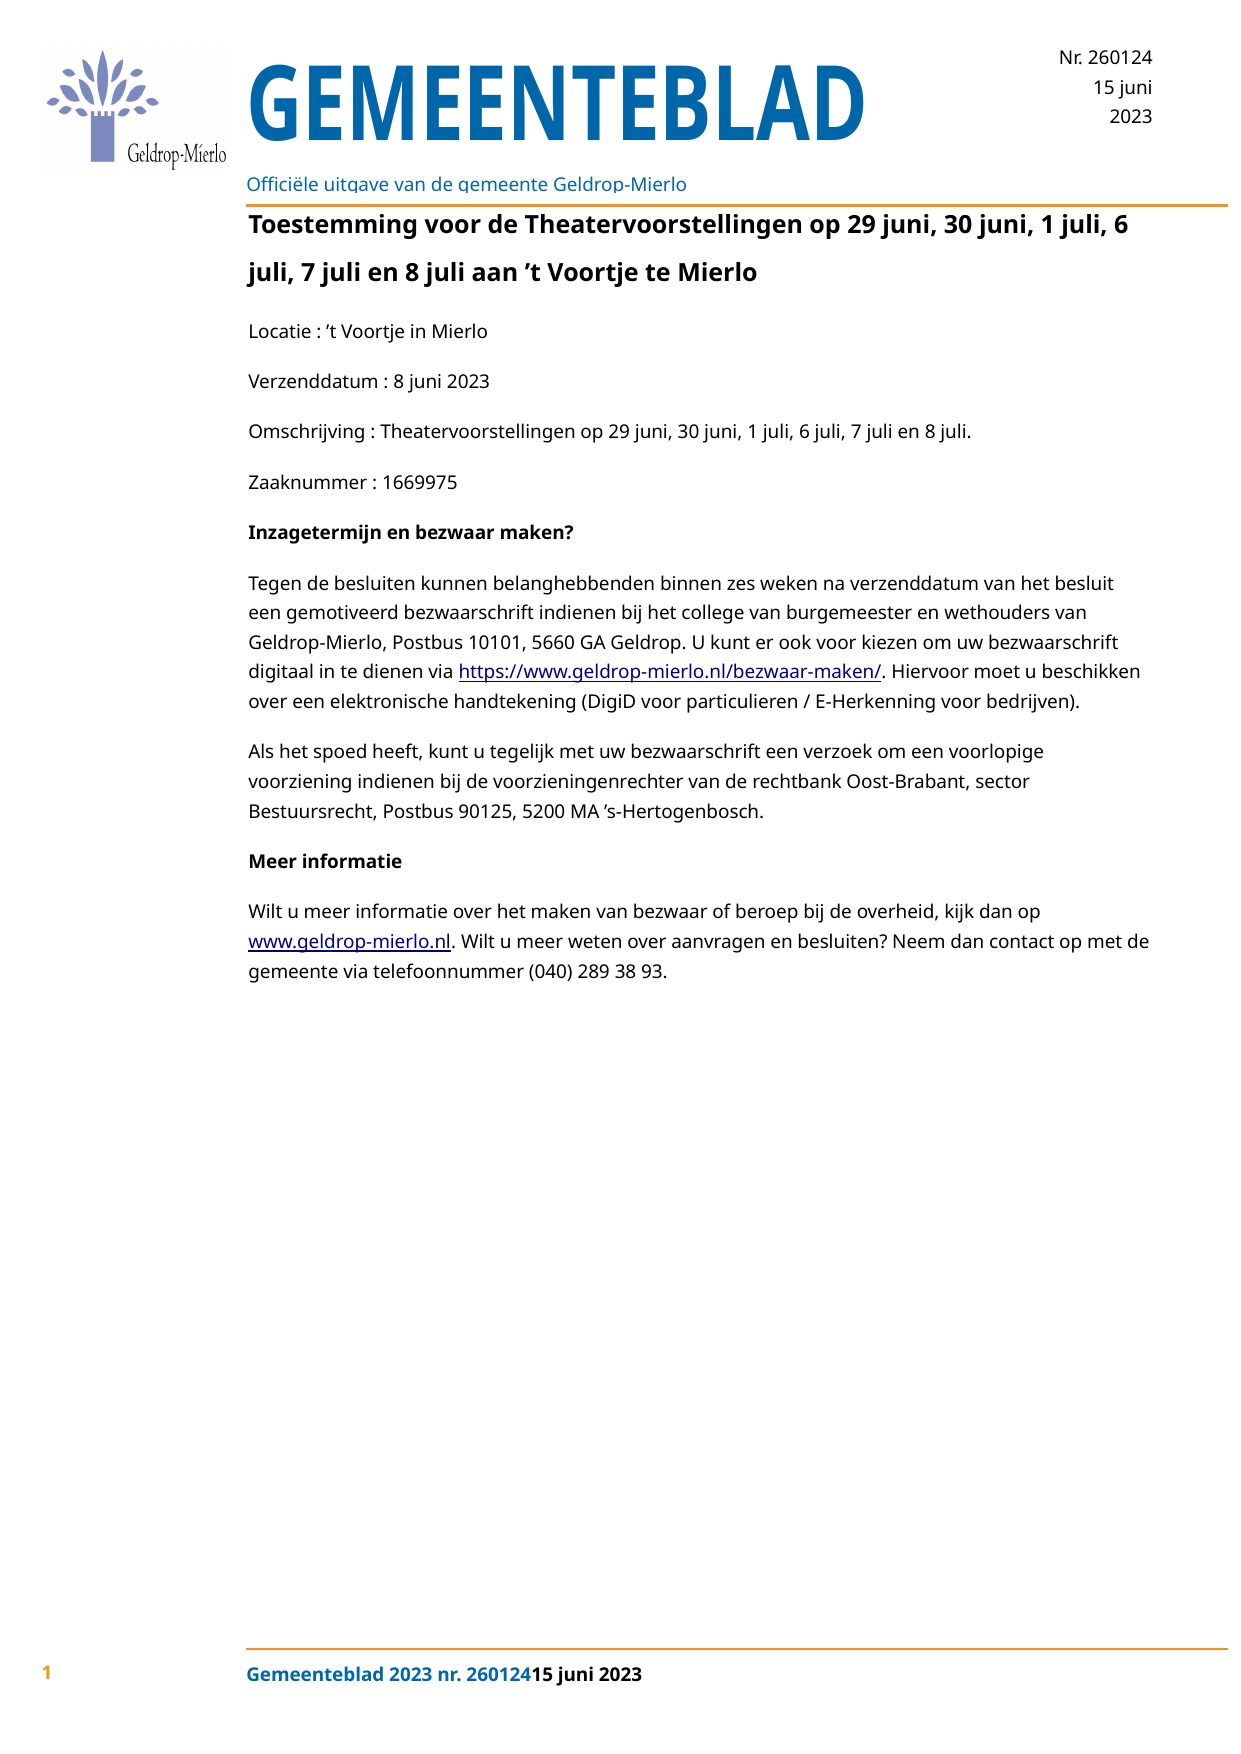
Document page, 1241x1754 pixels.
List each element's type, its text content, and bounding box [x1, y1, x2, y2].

text Zaaknummer : 1669975 [248, 469, 1152, 495]
picture [41, 47, 231, 172]
text Toestemming voor de Theatervoorstellingen op 29 juni, 30 juni, 1 juli, 6 juli, 7 juli en 8 juli aan ’t Voortje te Mierlo [248, 207, 1152, 288]
text Wilt u meer informatie over het maken van bezwaar of beroep bij de overheid, kijk dan op www.geldrop-mierlo.nl. Wilt u meer weten over aanvragen en besluiten? Neem dan contact op met de gemeente via telefoonnummer (040) 289 38 93. [248, 899, 1152, 984]
text Locatie : ’t Voortje in Mierlo [248, 318, 1152, 344]
text Meer informatie [248, 848, 1152, 874]
text Als het spoed heeft, kunt u tegelijk met uw bezwaarschrift een verzoek om een voorlopige voorziening indienen bij de voorzieningenrechter van de rechtbank Oost-Brabant, sector Bestuursrecht, Postbus 90125, 5200 MA ’s-Hertogenbosch. [248, 739, 1152, 824]
text Inzagetermijn en bezwaar maken? [248, 519, 1152, 545]
text Tegen de besluiten kunnen belanghebbenden binnen zes weken na verzenddatum van het besluit een gemotiveerd bezwaarschrift indienen bij het college van burgemeester en wethouders van Geldrop-Mierlo, Postbus 10101, 5660 GA Geldrop. U kunt er ook voor kiezen om uw bezwaarschrift digitaal in te dienen via https://www.geldrop-mierlo.nl/bezwaar-maken/. Hiervoor moet u beschikken over een elektronische handtekening (DigiD voor particulieren / E-Herkenning voor bedrijven). [248, 570, 1152, 714]
text Omschrijving : Theatervoorstellingen op 29 juni, 30 juni, 1 juli, 6 juli, 7 juli en 8 juli. [248, 419, 1152, 444]
text Verzenddatum : 8 juni 2023 [248, 368, 1152, 394]
